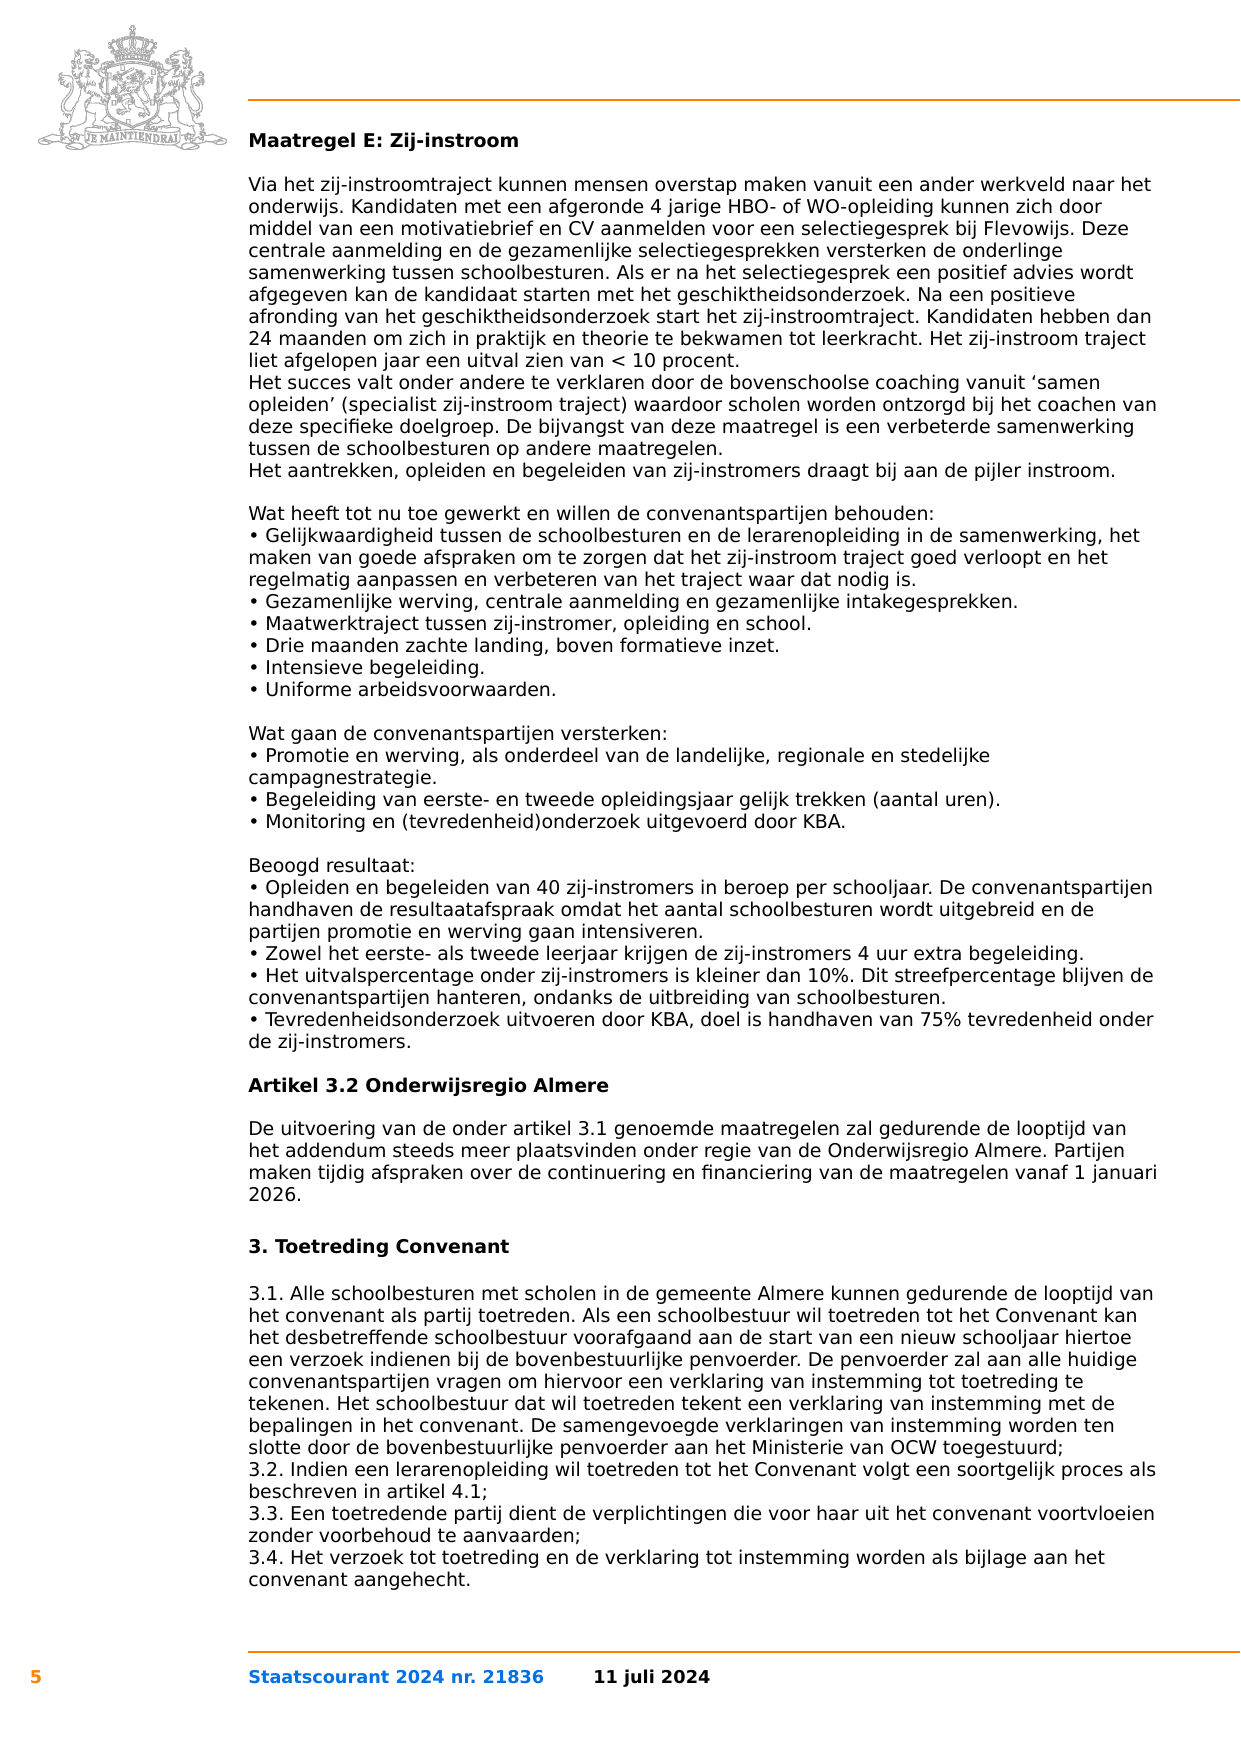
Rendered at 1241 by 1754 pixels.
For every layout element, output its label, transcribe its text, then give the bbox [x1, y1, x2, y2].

text • Het uitvalspercentage onder zij-instromers is kleiner dan 10%. Dit streefpercentage blijven de convenantspartijen hanteren, ondanks de uitbreiding van schoolbesturen. [248, 965, 1163, 1009]
text 3.2. Indien een lerarenopleiding wil toetreden tot het Convenant volgt een soortgelijk proces als beschreven in artikel 4.1; [248, 1459, 1163, 1503]
text • Uniforme arbeidsvoorwaarden. [248, 679, 1163, 701]
text • Gelijkwaardigheid tussen de schoolbesturen en de lerarenopleiding in de samenwerking, het maken van goede afspraken om te zorgen dat het zij-instroom traject goed verloopt en het regelmatig aanpassen en verbeteren van het traject waar dat nodig is. [248, 525, 1163, 591]
text • Promotie en werving, als onderdeel van de landelijke, regionale en stedelijke campagnestrategie. [248, 745, 1163, 789]
text • Opleiden en begeleiden van 40 zij-instromers in beroep per schooljaar. De convenantspartijen handhaven de resultaatafspraak omdat het aantal schoolbesturen wordt uitgebreid en de partijen promotie en werving gaan intensiveren. [248, 877, 1163, 943]
picture [38, 25, 227, 150]
text De uitvoering van de onder artikel 3.1 genoemde maatregelen zal gedurende de looptijd van het addendum steeds meer plaatsvinden onder regie van de Onderwijsregio Almere. Partijen maken tijdig afspraken over de continuering en financiering van de maatregelen vanaf 1 januari 2026. [248, 1118, 1163, 1206]
text • Maatwerktraject tussen zij-instromer, opleiding en school. [248, 613, 1163, 635]
text • Tevredenheidsonderzoek uitvoeren door KBA, doel is handhaven van 75% tevredenheid onder de zij-instromers. [248, 1009, 1163, 1053]
text • Drie maanden zachte landing, boven formatieve inzet. [248, 635, 1163, 657]
text 3.1. Alle schoolbesturen met scholen in de gemeente Almere kunnen gedurende de looptijd van het convenant als partij toetreden. Als een schoolbestuur wil toetreden tot het Convenant kan het desbetreffende schoolbestuur voorafgaand aan de start van een nieuw schooljaar hiertoe een verzoek indienen bij de bovenbestuurlijke penvoerder. De penvoerder zal aan alle huidige convenantspartijen vragen om hiervoor een verklaring van instemming tot toetreding te tekenen. Het schoolbestuur dat wil toetreden tekent een verklaring van instemming met de bepalingen in het convenant. De samengevoegde verklaringen van instemming worden ten slotte door de bovenbestuurlijke penvoerder aan het Ministerie van OCW toegestuurd; [248, 1283, 1163, 1459]
text Het aantrekken, opleiden en begeleiden van zij-instromers draagt bij aan de pijler instroom. [248, 459, 1163, 481]
text • Monitoring en (tevredenheid)onderzoek uitgevoerd door KBA. [248, 811, 1163, 833]
subtitle 3. Toetreding Convenant [248, 1236, 1163, 1258]
text • Zowel het eerste- als tweede leerjaar krijgen de zij-instromers 4 uur extra begeleiding. [248, 943, 1163, 965]
text • Gezamenlijke werving, centrale aanmelding en gezamenlijke intakegesprekken. [248, 591, 1163, 613]
text Wat heeft tot nu toe gewerkt en willen de convenantspartijen behouden: [248, 503, 1163, 525]
subtitle Artikel 3.2 Onderwijsregio Almere [248, 1074, 1163, 1096]
text Het succes valt onder andere te verklaren door de bovenschoolse coaching vanuit ‘samen opleiden’ (specialist zij-instroom traject) waardoor scholen worden ontzorgd bij het coachen van deze specifieke doelgroep. De bijvangst van deze maatregel is een verbeterde samenwerking tussen de schoolbesturen op andere maatregelen. [248, 372, 1163, 459]
text Via het zij-instroomtraject kunnen mensen overstap maken vanuit een ander werkveld naar het onderwijs. Kandidaten met een afgeronde 4 jarige HBO- of WO-opleiding kunnen zich door middel van een motivatiebrief en CV aanmelden voor een selectiegesprek bij Flevowijs. Deze centrale aanmelding en de gezamenlijke selectiegesprekken versterken de onderlinge samenwerking tussen schoolbesturen. Als er na het selectiegesprek een positief advies wordt afgegeven kan de kandidaat starten met het geschiktheidsonderzoek. Na een positieve afronding van het geschiktheidsonderzoek start het zij-instroomtraject. Kandidaten hebben dan 24 maanden om zich in praktijk en theorie te bekwamen tot leerkracht. Het zij-instroom traject liet afgelopen jaar een uitval zien van < 10 procent. [248, 174, 1163, 372]
text Wat gaan de convenantspartijen versterken: [248, 723, 1163, 745]
subtitle Maatregel E: Zij-instroom [248, 130, 1163, 152]
text Beoogd resultaat: [248, 855, 1163, 877]
text • Begeleiding van eerste- en tweede opleidingsjaar gelijk trekken (aantal uren). [248, 789, 1163, 811]
text • Intensieve begeleiding. [248, 657, 1163, 679]
text 3.4. Het verzoek tot toetreding en de verklaring tot instemming worden als bijlage aan het convenant aangehecht. [248, 1547, 1163, 1591]
text 3.3. Een toetredende partij dient de verplichtingen die voor haar uit het convenant voortvloeien zonder voorbehoud te aanvaarden; [248, 1503, 1163, 1547]
